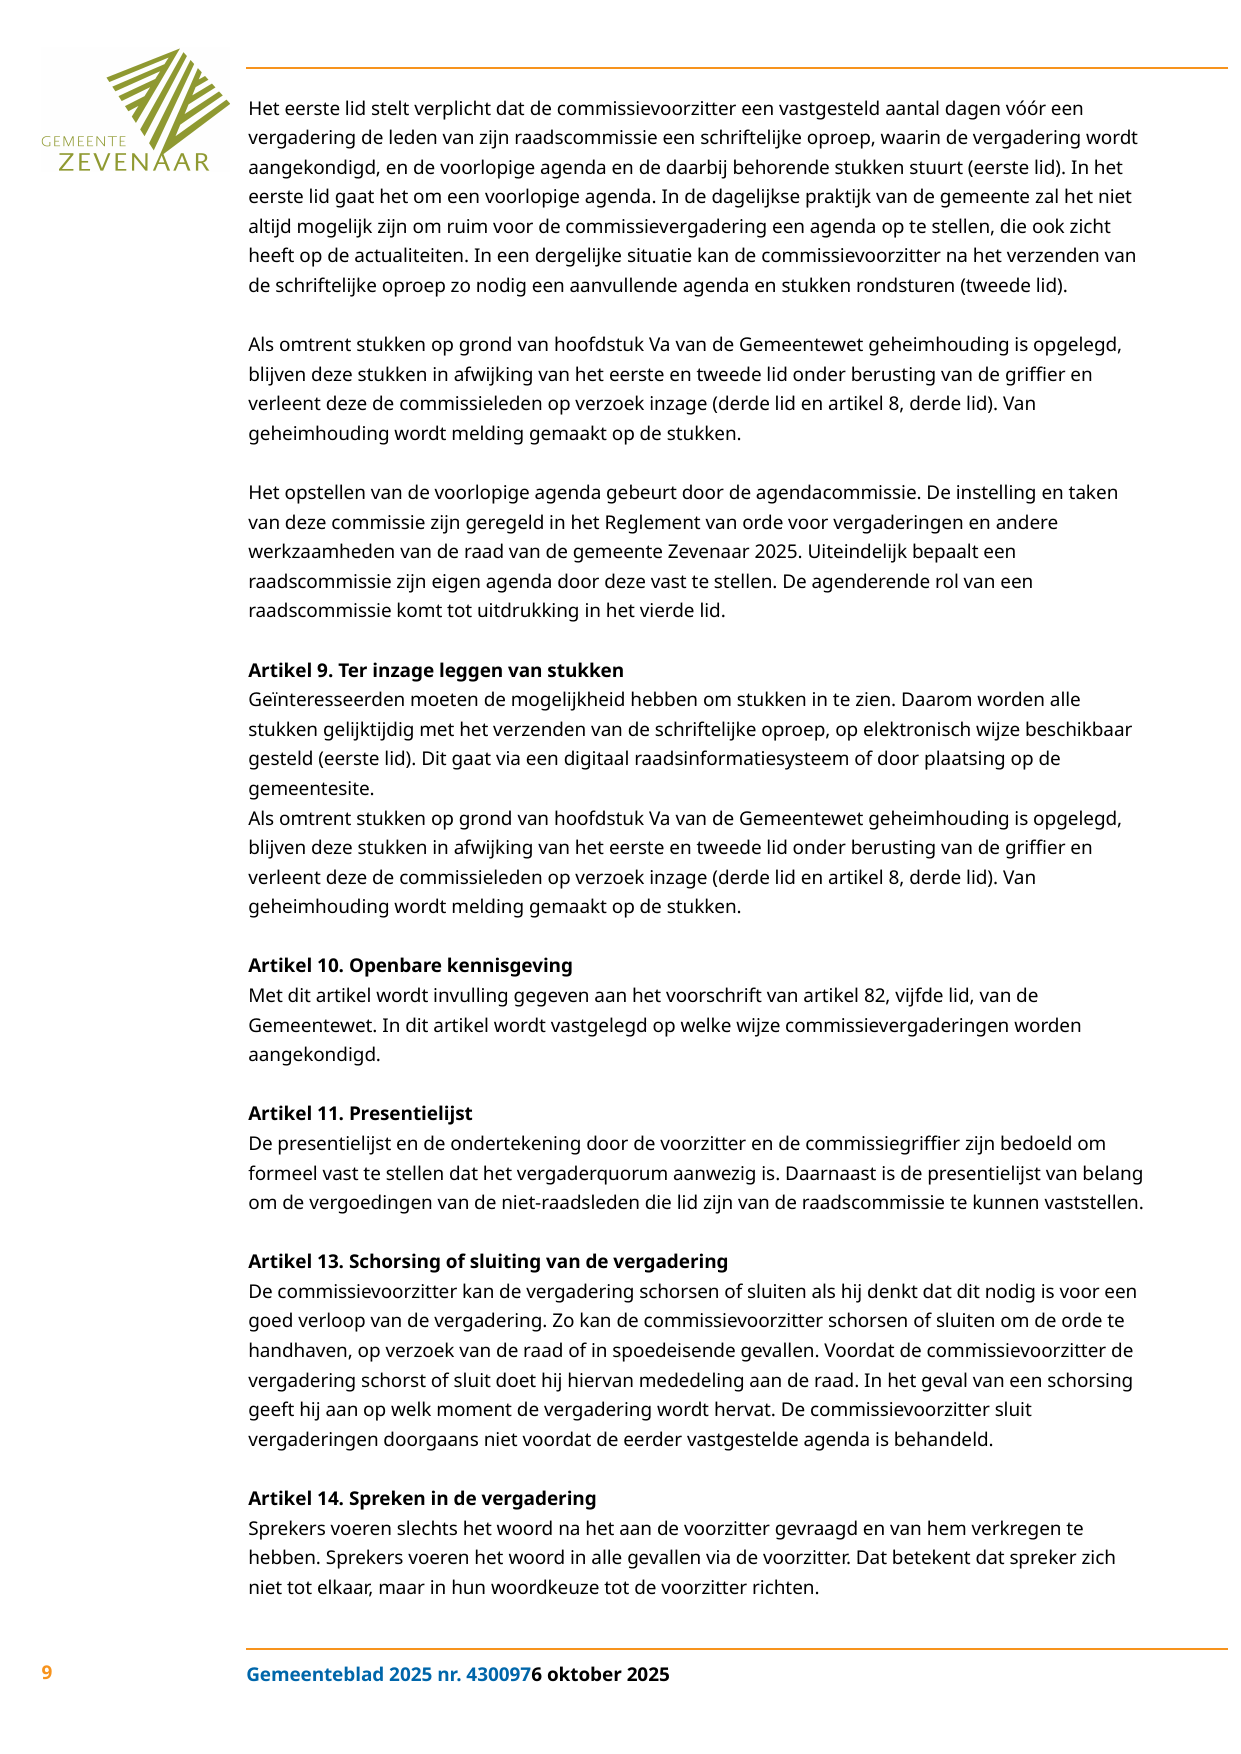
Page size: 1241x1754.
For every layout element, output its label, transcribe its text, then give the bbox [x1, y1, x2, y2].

text Artikel 10. Openbare kennisgeving [248, 953, 1152, 978]
text De presentielijst en de ondertekening door de voorzitter en de commissiegriffier zijn bedoeld om formeel vast te stellen dat het vergaderquorum aanwezig is. Daarnaast is de presentielijst van belang om de vergoedingen van de niet-raadsleden die lid zijn van de raadscommissie te kunnen vaststellen. [248, 1130, 1152, 1215]
text Artikel 14. Spreken in de vergadering [248, 1485, 1152, 1511]
text Sprekers voeren slechts het woord na het aan de voorzitter gevraagd en van hem verkregen te hebben. Sprekers voeren het woord in alle gevallen via de voorzitter. Dat betekent dat spreker zich niet tot elkaar, maar in hun woordkeuze tot de voorzitter richten. [248, 1515, 1152, 1600]
text Artikel 13. Schorsing of sluiting van de vergadering [248, 1248, 1152, 1274]
text Artikel 11. Presentielijst [248, 1101, 1152, 1126]
text Met dit artikel wordt invulling gegeven aan het voorschrift van artikel 82, vijfde lid, van de Gemeentewet. In dit artikel wordt vastgelegd op welke wijze commissievergaderingen worden aangekondigd. [248, 982, 1152, 1067]
text De commissievoorzitter kan de vergadering schorsen of sluiten als hij denkt dat dit nodig is voor een goed verloop van de vergadering. Zo kan de commissievoorzitter schorsen of sluiten om de orde te handhaven, op verzoek van de raad of in spoedeisende gevallen. Voordat de commissievoorzitter de vergadering schorst of sluit doet hij hiervan mededeling aan de raad. In het geval van een schorsing geeft hij aan op welk moment de vergadering wordt hervat. De commissievoorzitter sluit vergaderingen doorgaans niet voordat de eerder vastgestelde agenda is behandeld. [248, 1278, 1152, 1452]
text Als omtrent stukken op grond van hoofdstuk Va van de Gemeentewet geheimhouding is opgelegd, blijven deze stukken in afwijking van het eerste en tweede lid onder berusting van de griffier en verleent deze de commissieleden op verzoek inzage (derde lid en artikel 8, derde lid). Van geheimhouding wordt melding gemaakt op de stukken. [248, 805, 1152, 919]
picture [41, 47, 231, 172]
text Artikel 9. Ter inzage leggen van stukken [248, 657, 1152, 683]
text Als omtrent stukken op grond van hoofdstuk Va van de Gemeentewet geheimhouding is opgelegd, blijven deze stukken in afwijking van het eerste en tweede lid onder berusting van de griffier en verleent deze de commissieleden op verzoek inzage (derde lid en artikel 8, derde lid). Van geheimhouding wordt melding gemaakt op de stukken. [248, 331, 1152, 446]
text Geïnteresseerden moeten de mogelijkheid hebben om stukken in te zien. Daarom worden alle stukken gelijktijdig met het verzenden van de schriftelijke oproep, op elektronisch wijze beschikbaar gesteld (eerste lid). Dit gaat via een digitaal raadsinformatiesysteem of door plaatsing op de gemeentesite. [248, 686, 1152, 801]
text Het eerste lid stelt verplicht dat de commissievoorzitter een vastgesteld aantal dagen vóór een vergadering de leden van zijn raadscommissie een schriftelijke oproep, waarin de vergadering wordt aangekondigd, en de voorlopige agenda en de daarbij behorende stukken stuurt (eerste lid). In het eerste lid gaat het om een voorlopige agenda. In de dagelijkse praktijk van de gemeente zal het niet altijd mogelijk zijn om ruim voor de commissievergadering een agenda op te stellen, die ook zicht heeft op de actualiteiten. In een dergelijke situatie kan de commissievoorzitter na het verzenden van de schriftelijke oproep zo nodig een aanvullende agenda en stukken rondsturen (tweede lid). [248, 95, 1152, 298]
text Het opstellen van de voorlopige agenda gebeurt door de agendacommissie. De instelling en taken van deze commissie zijn geregeld in het Reglement van orde voor vergaderingen en andere werkzaamheden van de raad van de gemeente Zevenaar 2025. Uiteindelijk bepaalt een raadscommissie zijn eigen agenda door deze vast te stellen. De agenderende rol van een raadscommissie komt tot uitdrukking in het vierde lid. [248, 479, 1152, 623]
